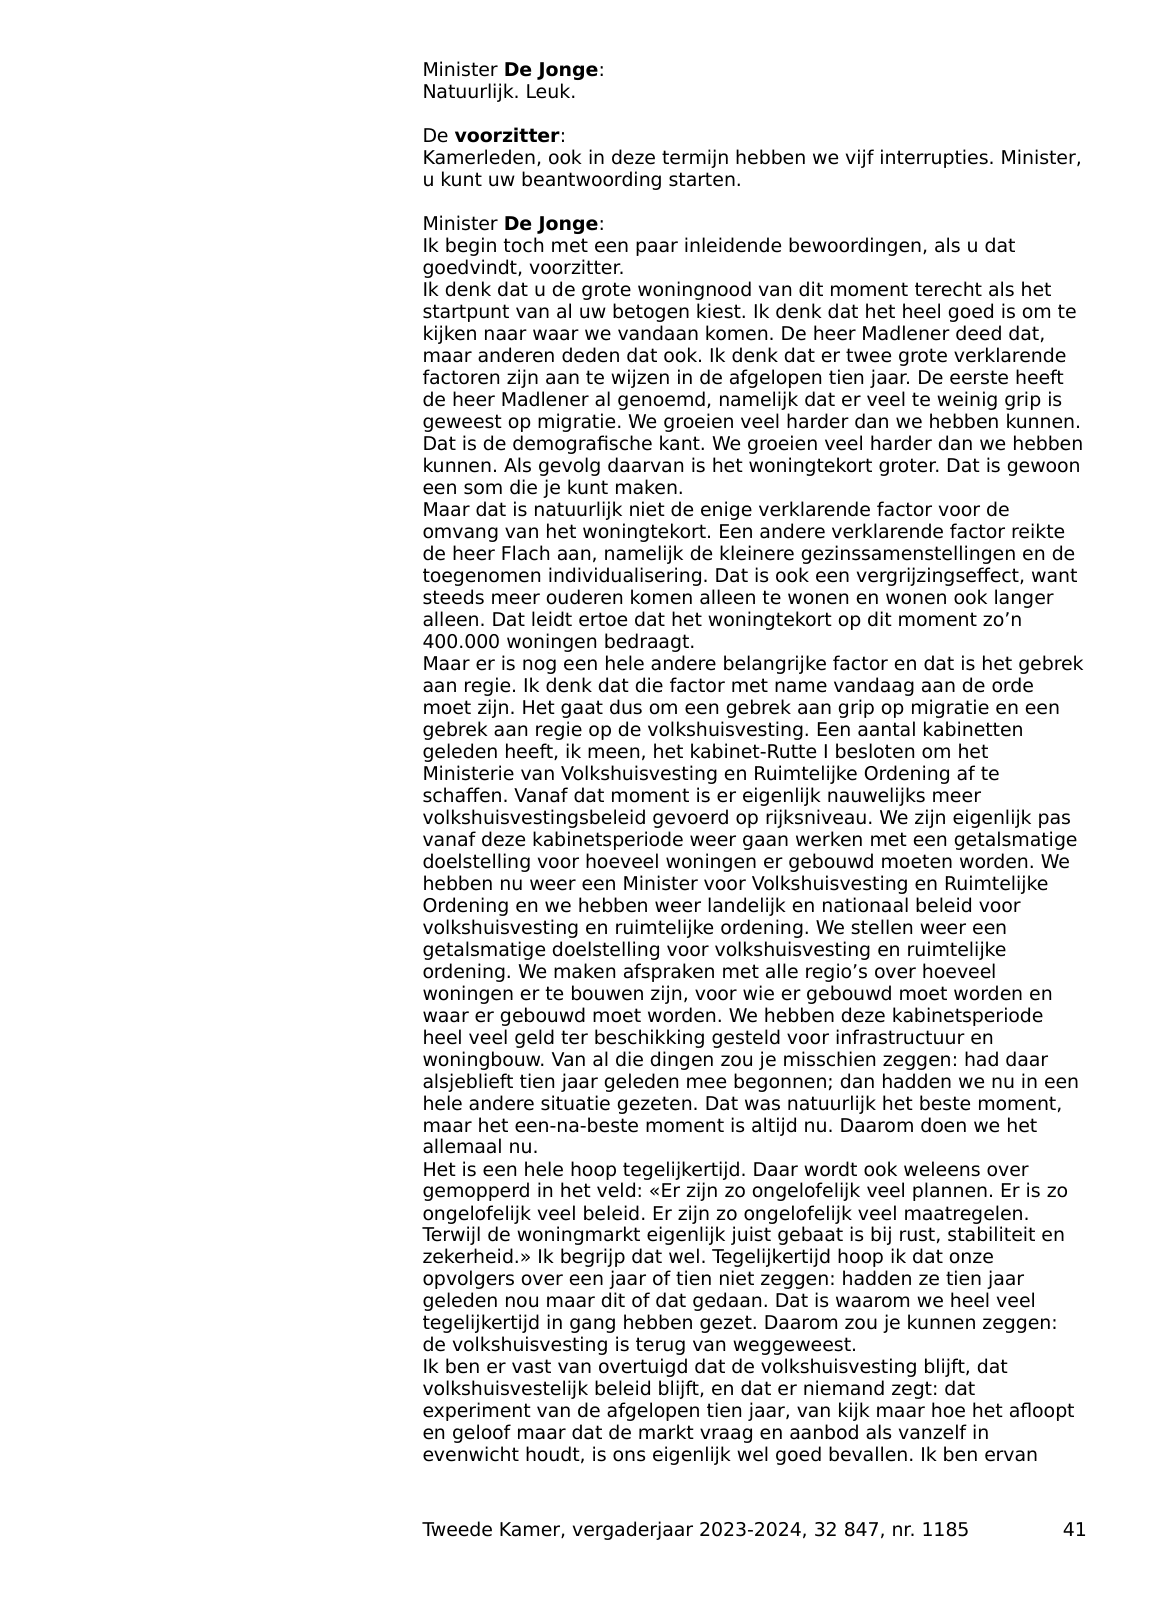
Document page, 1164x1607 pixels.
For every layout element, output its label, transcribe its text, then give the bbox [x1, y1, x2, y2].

text Ik denk dat u de grote woningnood van dit moment terecht als het startpunt van al uw betogen kiest. Ik denk dat het heel goed is om te kijken naar waar we vandaan komen. De heer Madlener deed dat, maar anderen deden dat ook. Ik denk dat er twee grote verklarende factoren zijn aan te wijzen in de afgelopen tien jaar. De eerste heeft de heer Madlener al genoemd, namelijk dat er veel te weinig grip is geweest op migratie. We groeien veel harder dan we hebben kunnen. Dat is de demografische kant. We groeien veel harder dan we hebben kunnen. Als gevolg daarvan is het woningtekort groter. Dat is gewoon een som die je kunt maken. [422, 279, 1087, 499]
text Ik ben er vast van overtuigd dat de volkshuisvesting blijft, dat volkshuisvestelijk beleid blijft, en dat er niemand zegt: dat experiment van de afgelopen tien jaar, van kijk maar hoe het afloopt en geloof maar dat de markt vraag en aanbod als vanzelf in evenwicht houdt, is ons eigenlijk wel goed bevallen. Ik ben ervan [422, 1356, 1087, 1466]
text Natuurlijk. Leuk. [422, 81, 1087, 103]
text Minister De Jonge: [422, 59, 1087, 81]
text Ik begin toch met een paar inleidende bewoordingen, als u dat goedvindt, voorzitter. [422, 235, 1087, 279]
text Kamerleden, ook in deze termijn hebben we vijf interrupties. Minister, u kunt uw beantwoording starten. [422, 147, 1087, 191]
text Maar er is nog een hele andere belangrijke factor en dat is het gebrek aan regie. Ik denk dat die factor met name vandaag aan de orde moet zijn. Het gaat dus om een gebrek aan grip op migratie en een gebrek aan regie op de volkshuisvesting. Een aantal kabinetten geleden heeft, ik meen, het kabinet-Rutte I besloten om het Ministerie van Volkshuisvesting en Ruimtelijke Ordening af te schaffen. Vanaf dat moment is er eigenlijk nauwelijks meer volkshuisvestingsbeleid gevoerd op rijksniveau. We zijn eigenlijk pas vanaf deze kabinetsperiode weer gaan werken met een getalsmatige doelstelling voor hoeveel woningen er gebouwd moeten worden. We hebben nu weer een Minister voor Volkshuisvesting en Ruimtelijke Ordening en we hebben weer landelijk en nationaal beleid voor volkshuisvesting en ruimtelijke ordening. We stellen weer een getalsmatige doelstelling voor volkshuisvesting en ruimtelijke ordening. We maken afspraken met alle regio’s over hoeveel woningen er te bouwen zijn, voor wie er gebouwd moet worden en waar er gebouwd moet worden. We hebben deze kabinetsperiode heel veel geld ter beschikking gesteld voor infrastructuur en woningbouw. Van al die dingen zou je misschien zeggen: had daar alsjeblieft tien jaar geleden mee begonnen; dan hadden we nu in een hele andere situatie gezeten. Dat was natuurlijk het beste moment, maar het een-na-beste moment is altijd nu. Daarom doen we het allemaal nu. [422, 653, 1087, 1158]
text Maar dat is natuurlijk niet de enige verklarende factor voor de omvang van het woningtekort. Een andere verklarende factor reikte de heer Flach aan, namelijk de kleinere gezinssamenstellingen en de toegenomen individualisering. Dat is ook een vergrijzingseffect, want steeds meer ouderen komen alleen te wonen en wonen ook langer alleen. Dat leidt ertoe dat het woningtekort op dit moment zo’n 400.000 woningen bedraagt. [422, 499, 1087, 653]
text Het is een hele hoop tegelijkertijd. Daar wordt ook weleens over gemopperd in het veld: «Er zijn zo ongelofelijk veel plannen. Er is zo ongelofelijk veel beleid. Er zijn zo ongelofelijk veel maatregelen. Terwijl de woningmarkt eigenlijk juist gebaat is bij rust, stabiliteit en zekerheid.» Ik begrijp dat wel. Tegelijkertijd hoop ik dat onze opvolgers over een jaar of tien niet zeggen: hadden ze tien jaar geleden nou maar dit of dat gedaan. Dat is waarom we heel veel tegelijkertijd in gang hebben gezet. Daarom zou je kunnen zeggen: de volkshuisvesting is terug van weggeweest. [422, 1158, 1087, 1356]
text Minister De Jonge: [422, 213, 1087, 235]
text De voorzitter: [422, 125, 1087, 147]
